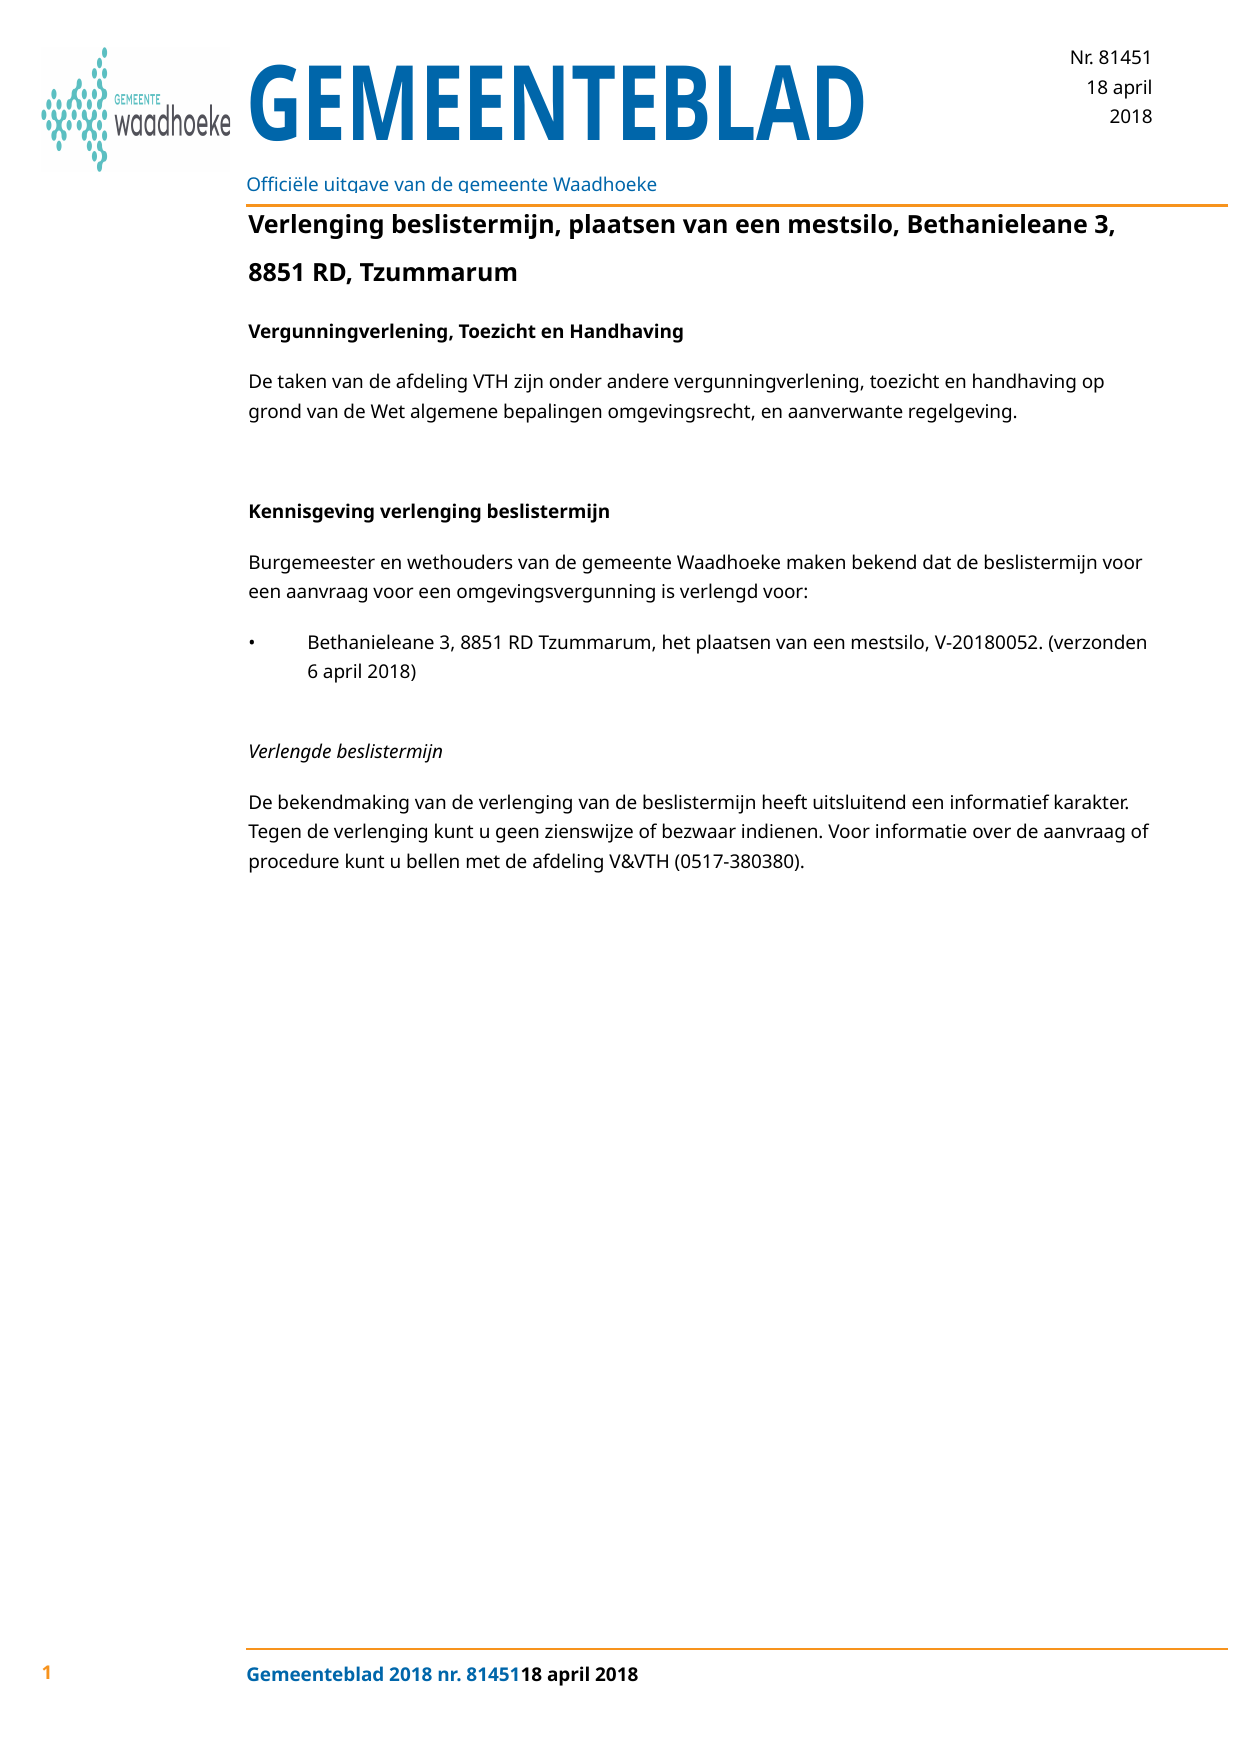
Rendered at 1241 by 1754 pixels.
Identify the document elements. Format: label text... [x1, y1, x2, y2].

list Bethanieleane 3, 8851 RD Tzummarum, het plaatsen van een mestsilo, V-20180052. (verzonden 6 april 2018) [248, 629, 1152, 684]
text Verlenging beslistermijn, plaatsen van een mestsilo, Bethanieleane 3, 8851 RD, Tzummarum [248, 207, 1152, 288]
picture [41, 47, 231, 172]
text Kennisgeving verlenging beslistermijn [248, 499, 1152, 524]
text Vergunningverlening, Toezicht en Handhaving [248, 318, 1152, 344]
text De taken van de afdeling VTH zijn onder andere vergunningverlening, toezicht en handhaving op grond van de Wet algemene bepalingen omgevingsrecht, en aanverwante regelgeving. [248, 368, 1152, 424]
text Verlengde beslistermijn [248, 739, 1152, 764]
text Burgemeester en wethouders van de gemeente Waadhoeke maken bekend dat de beslistermijn voor een aanvraag voor een omgevingsvergunning is verlengd voor: [248, 549, 1152, 604]
text De bekendmaking van de verlenging van de beslistermijn heeft uitsluitend een informatief karakter. Tegen de verlenging kunt u geen zienswijze of bezwaar indienen. Voor informatie over de aanvraag of procedure kunt u bellen met de afdeling V&VTH (0517-380380). [248, 789, 1152, 874]
